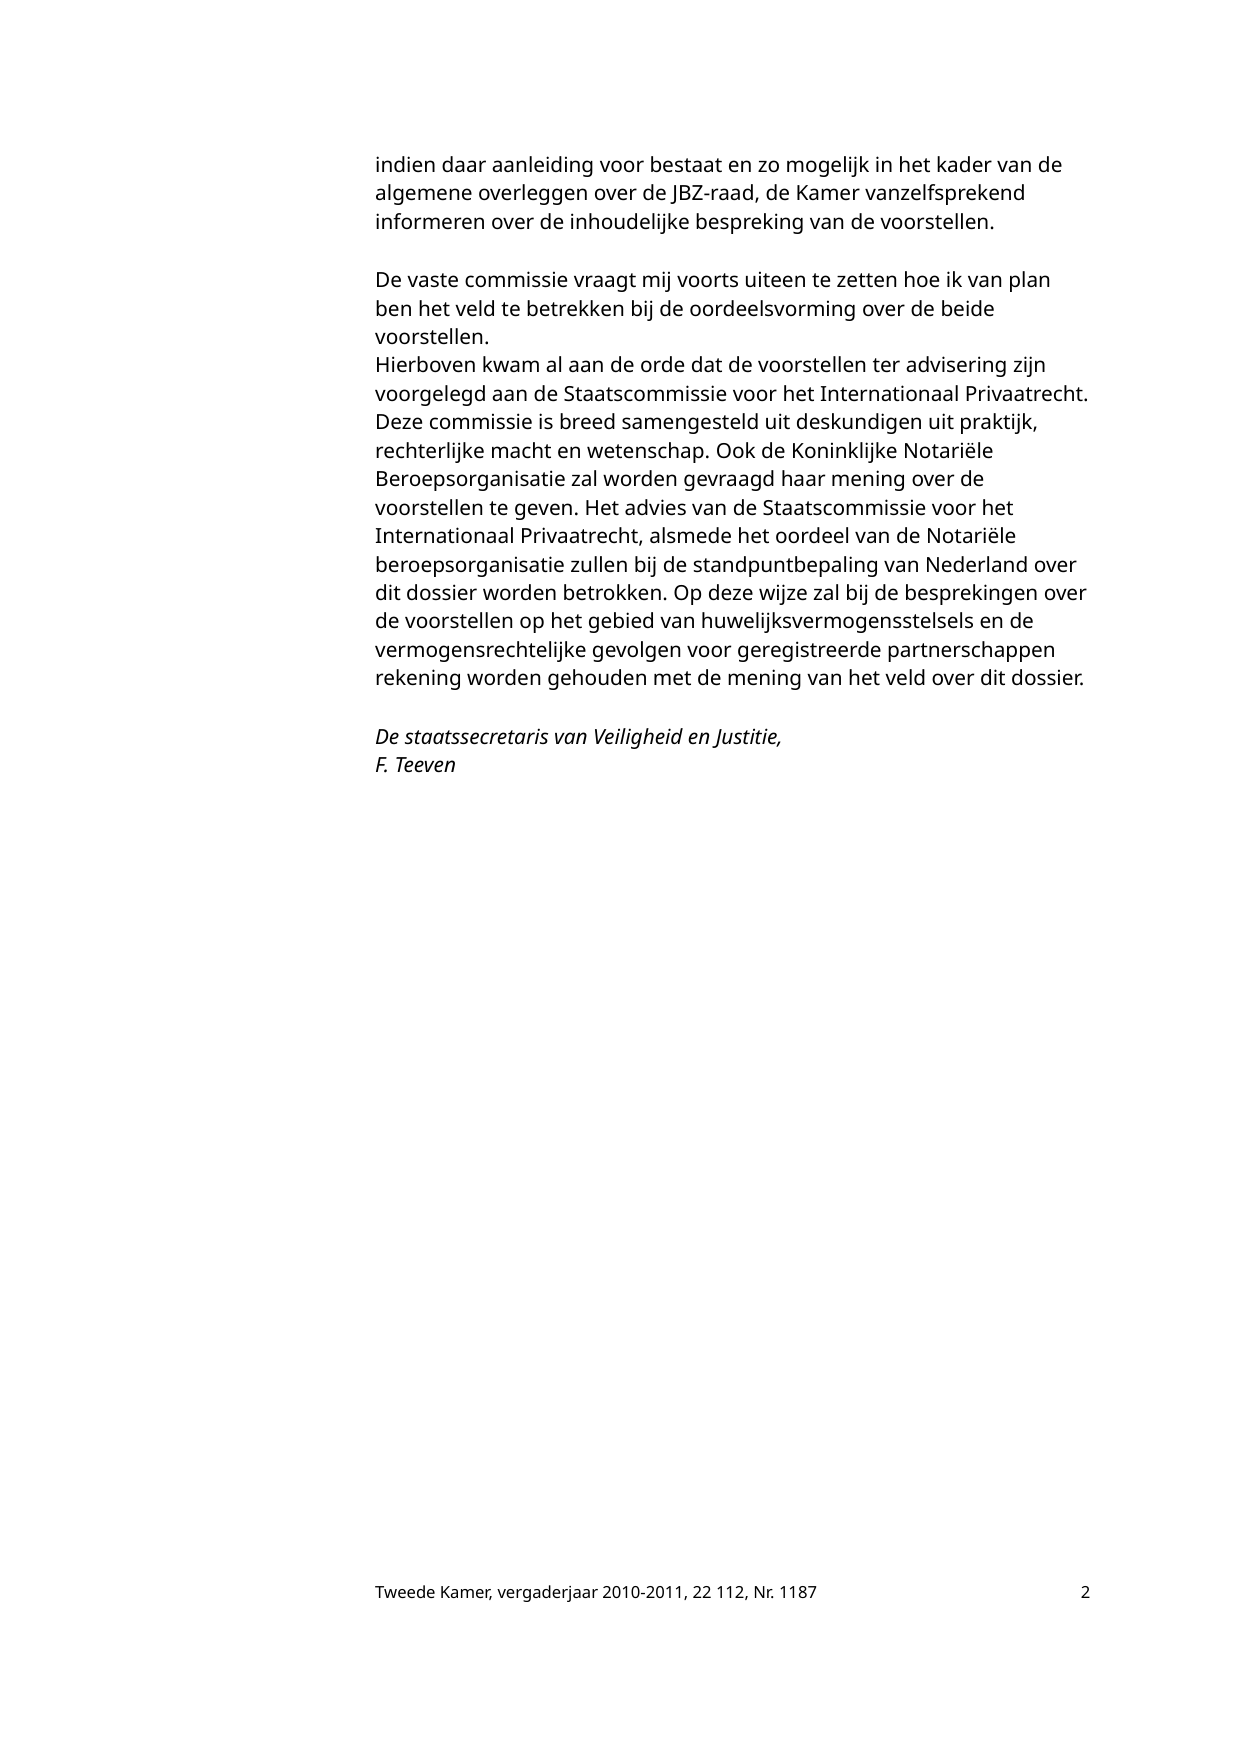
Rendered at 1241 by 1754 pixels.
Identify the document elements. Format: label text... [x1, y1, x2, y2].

text De staatssecretaris van Veiligheid en Justitie, [375, 722, 1090, 750]
text De vaste commissie vraagt mij voorts uiteen te zetten hoe ik van plan ben het veld te betrekken bij de oordeelsvorming over de beide voorstellen. [375, 265, 1090, 351]
text indien daar aanleiding voor bestaat en zo mogelijk in het kader van de algemene overleggen over de JBZ-raad, de Kamer vanzelfsprekend informeren over de inhoudelijke bespreking van de voorstellen. [375, 150, 1090, 235]
text F. Teeven [375, 750, 1090, 779]
text Hierboven kwam al aan de orde dat de voorstellen ter advisering zijn voorgelegd aan de Staatscommissie voor het Internationaal Privaatrecht. Deze commissie is breed samengesteld uit deskundigen uit praktijk, rechterlijke macht en wetenschap. Ook de Koninklijke Notariële Beroepsorganisatie zal worden gevraagd haar mening over de voorstellen te geven. Het advies van de Staatscommissie voor het Internationaal Privaatrecht, alsmede het oordeel van de Notariële beroepsorganisatie zullen bij de standpuntbepaling van Nederland over dit dossier worden betrokken. Op deze wijze zal bij de besprekingen over de voorstellen op het gebied van huwelijksvermogensstelsels en de vermogensrechtelijke gevolgen voor geregistreerde partnerschappen rekening worden gehouden met de mening van het veld over dit dossier. [375, 351, 1090, 692]
